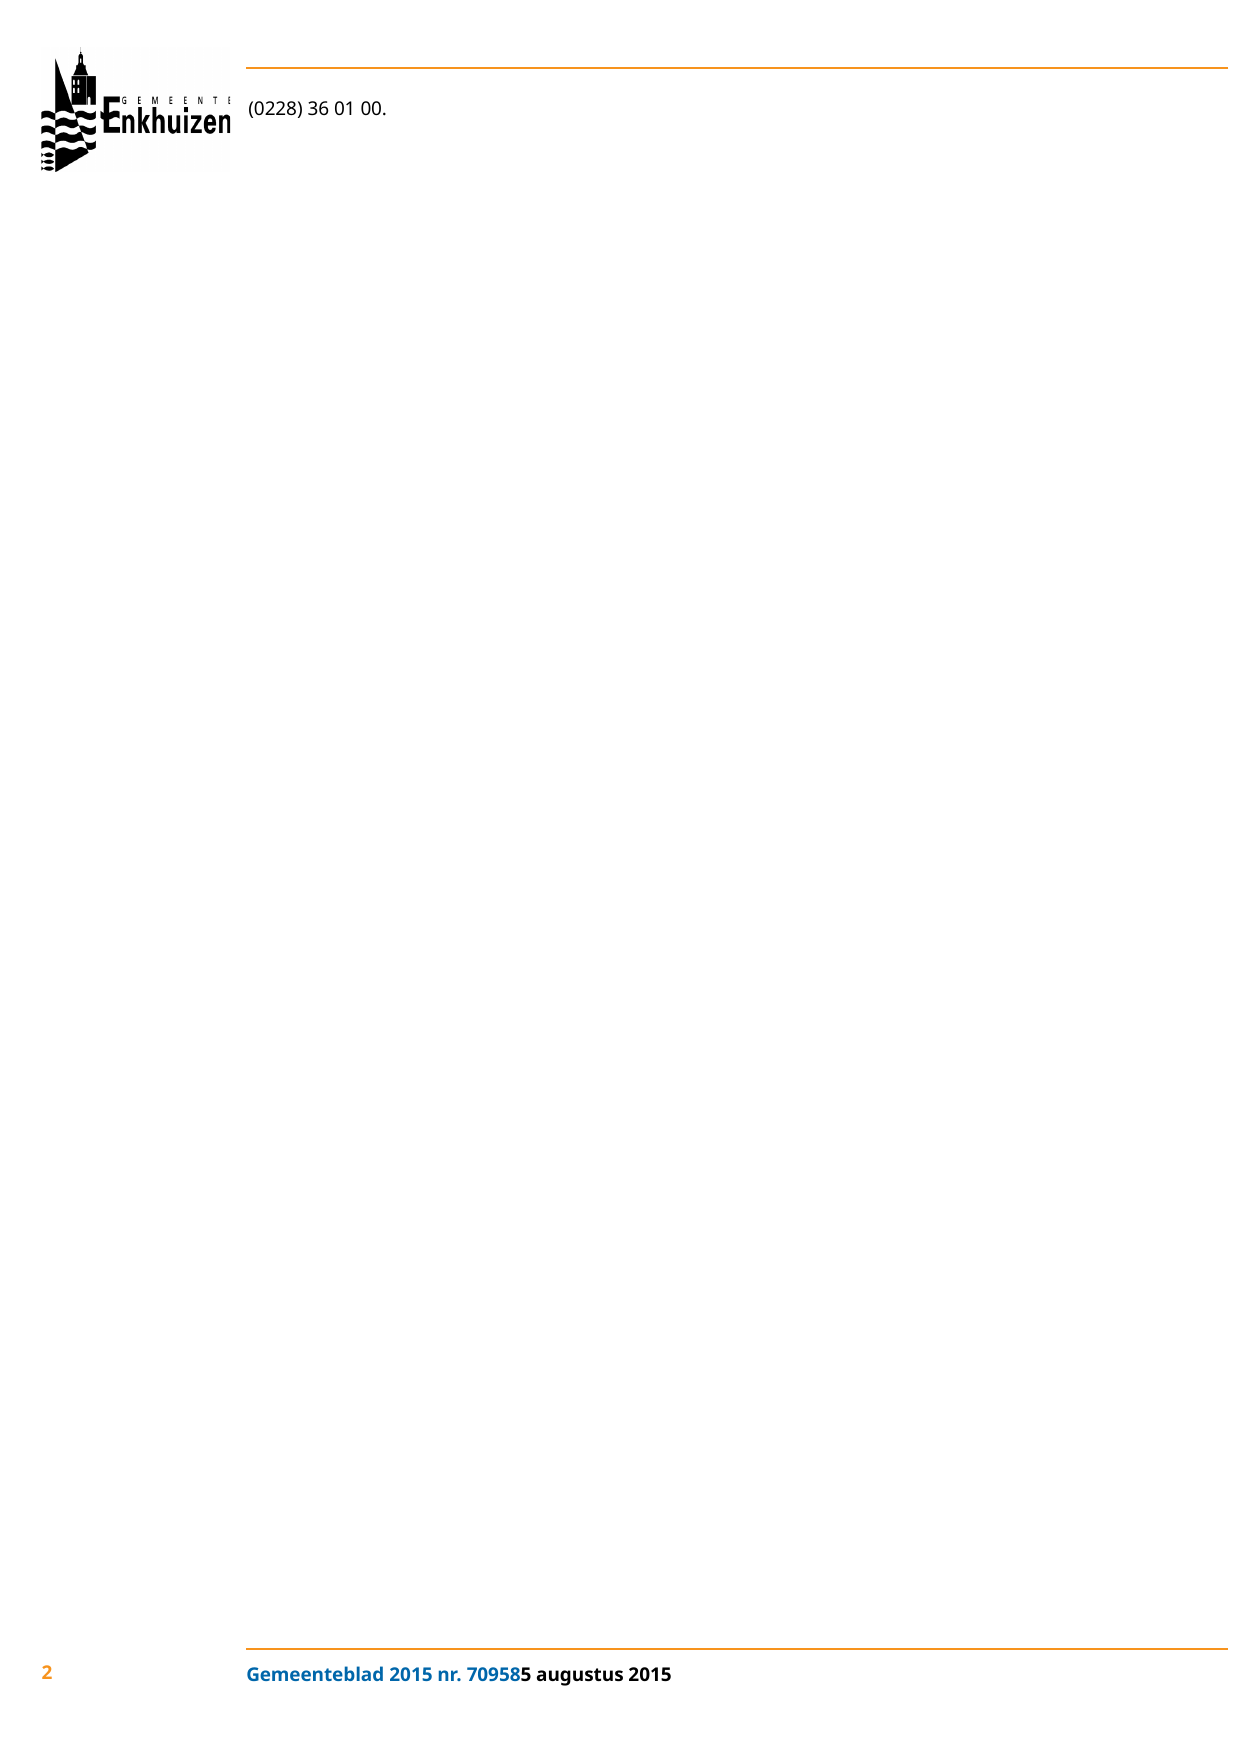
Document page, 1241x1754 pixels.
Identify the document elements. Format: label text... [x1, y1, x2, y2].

text (0228) 36 01 00. [248, 95, 1152, 121]
picture [41, 47, 231, 172]
